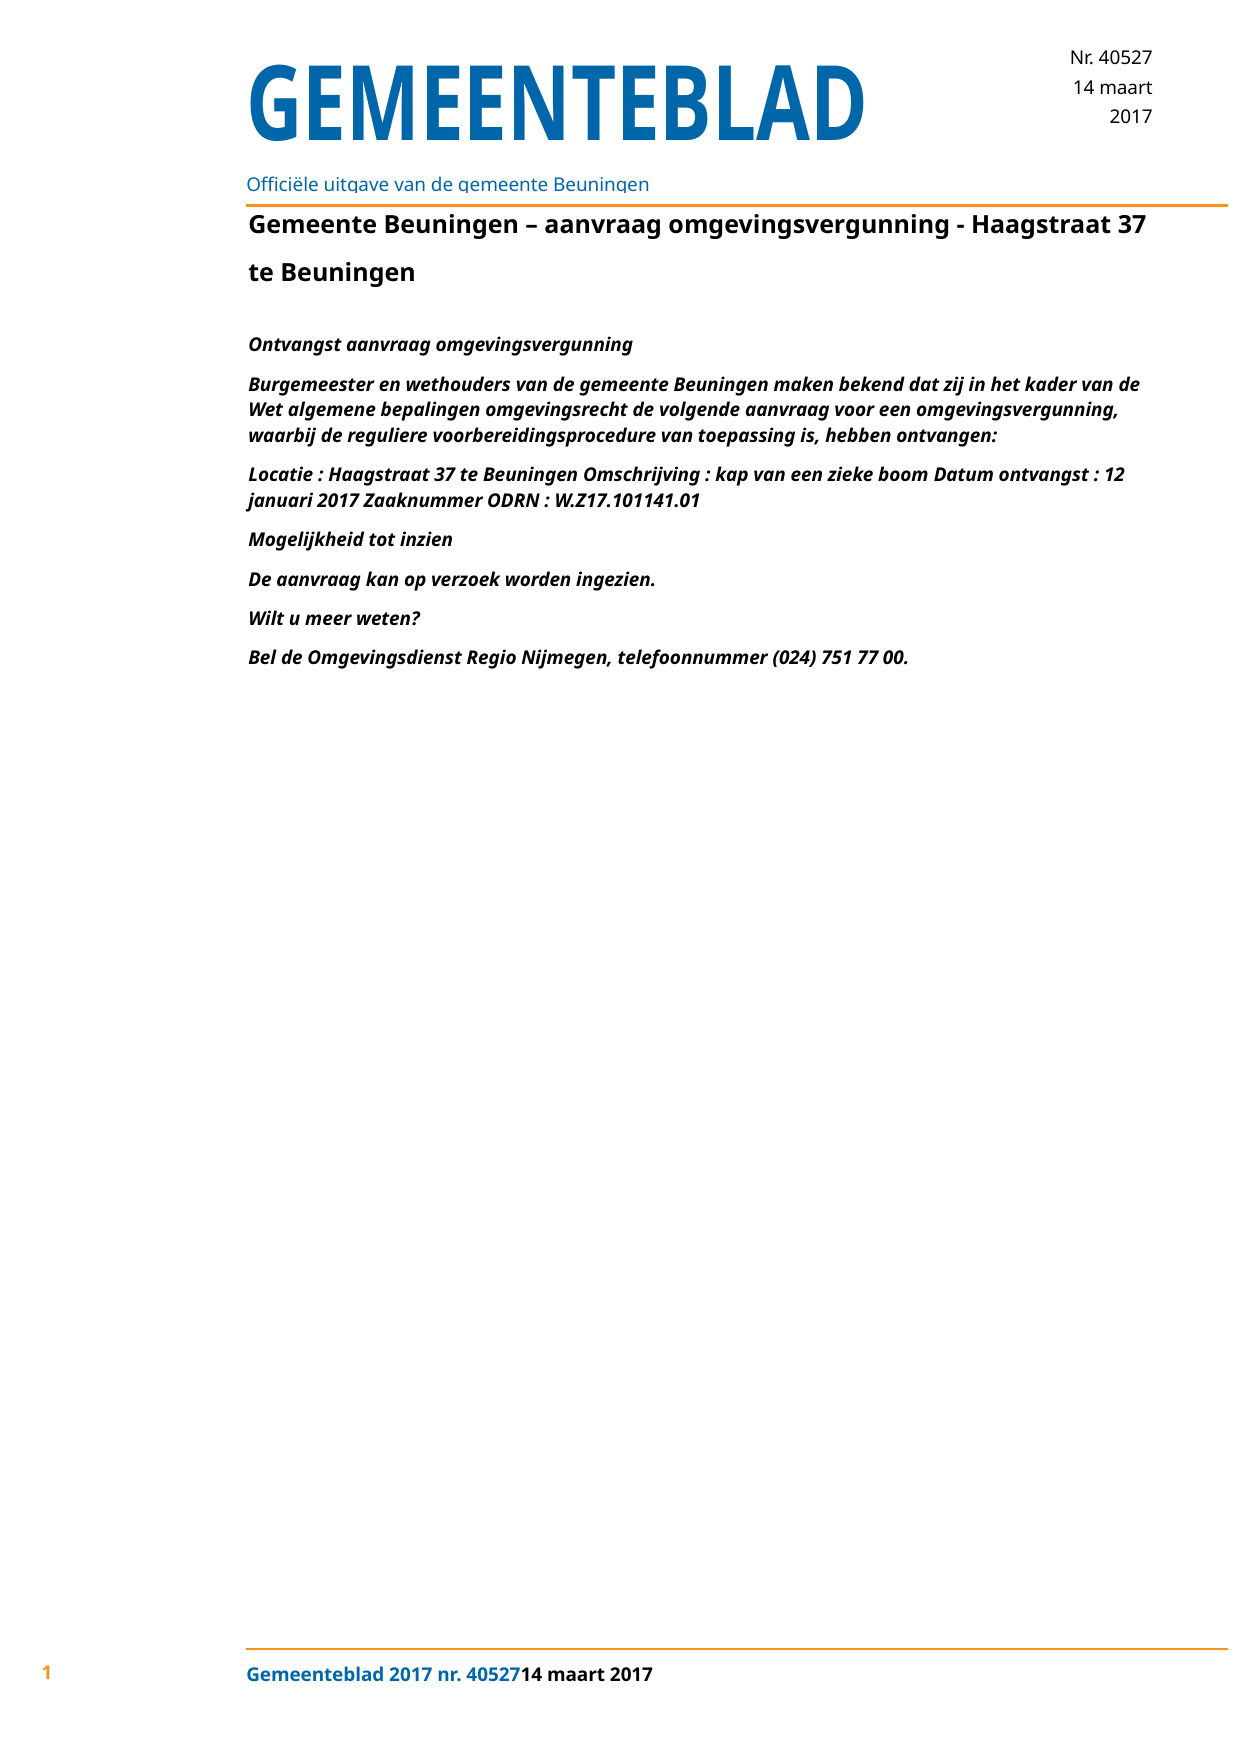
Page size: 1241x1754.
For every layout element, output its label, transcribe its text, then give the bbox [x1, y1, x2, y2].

text Gemeente Beuningen – aanvraag omgevingsvergunning - Haagstraat 37 te Beuningen [248, 207, 1152, 288]
text Wilt u meer weten? [248, 605, 1152, 631]
text Locatie : Haagstraat 37 te Beuningen Omschrijving : kap van een zieke boom Datum ontvangst : 12 januari 2017 Zaaknummer ODRN : W.Z17.101141.01 [248, 461, 1152, 513]
picture [41, 47, 231, 172]
text Bel de Omgevingsdienst Regio Nijmegen, telefoonnummer (024) 751 77 00. [248, 644, 1152, 670]
text Ontvangst aanvraag omgevingsvergunning [248, 331, 1152, 357]
text De aanvraag kan op verzoek worden ingezien. [248, 566, 1152, 591]
text Mogelijkheid tot inzien [248, 526, 1152, 552]
text Burgemeester en wethouders van de gemeente Beuningen maken bekend dat zij in het kader van de Wet algemene bepalingen omgevingsrecht de volgende aanvraag voor een omgevingsvergunning, waarbij de reguliere voorbereidingsprocedure van toepassing is, hebben ontvangen: [248, 371, 1152, 448]
